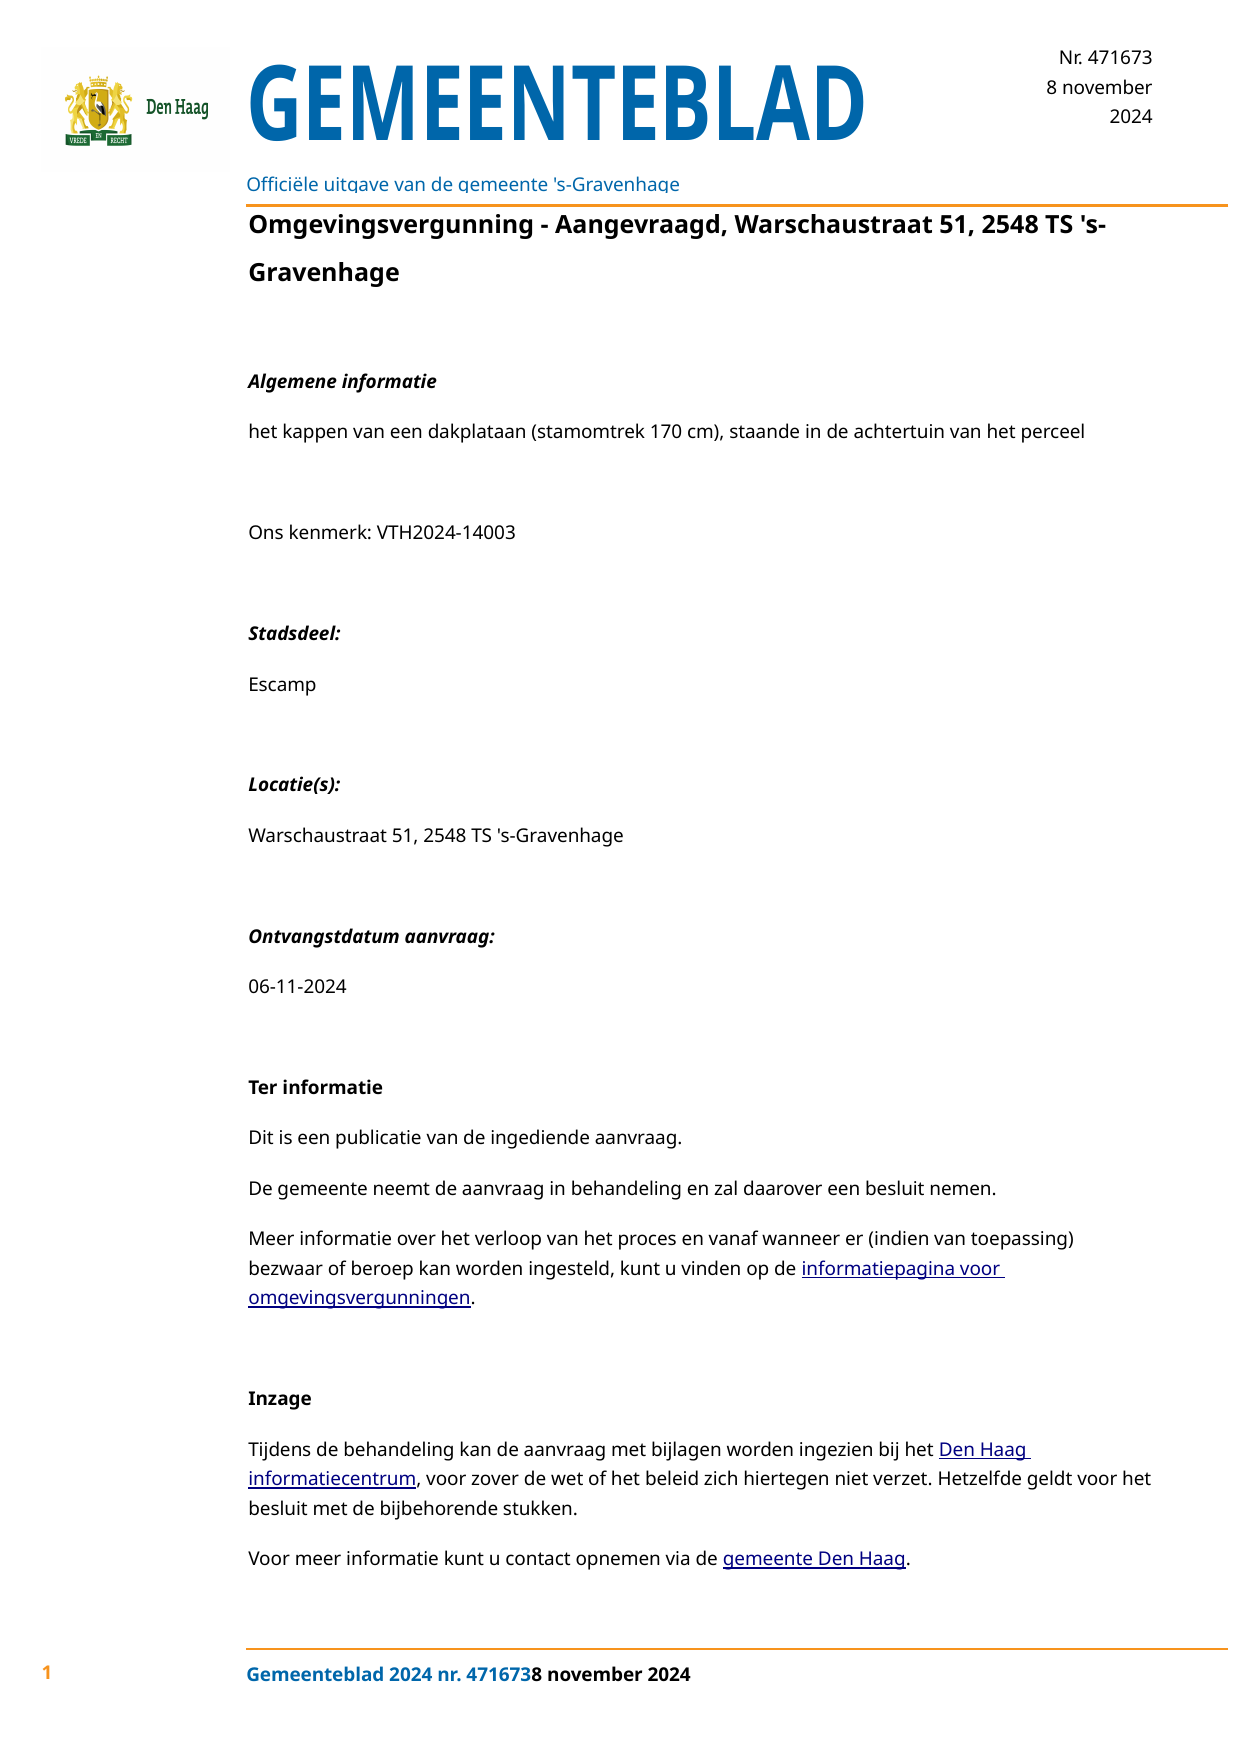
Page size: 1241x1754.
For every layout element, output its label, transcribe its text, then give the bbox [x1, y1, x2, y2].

picture [41, 47, 231, 172]
text Warschaustraat 51, 2548 TS 's-Gravenhage [248, 822, 1152, 848]
text Ons kenmerk: VTH2024-14003 [248, 519, 1152, 545]
text Escamp [248, 671, 1152, 697]
text Meer informatie over het verloop van het proces en vanaf wanneer er (indien van toepassing) bezwaar of beroep kan worden ingesteld, kunt u vinden op de informatiepagina voor omgevingsvergunningen. [248, 1225, 1152, 1310]
text De gemeente neemt de aanvraag in behandeling en zal daarover een besluit nemen. [248, 1175, 1152, 1201]
text Omgevingsvergunning - Aangevraagd, Warschaustraat 51, 2548 TS 's-Gravenhage [248, 207, 1152, 288]
text Ontvangstdatum aanvraag: [248, 923, 1152, 949]
text het kappen van een dakplataan (stamomtrek 170 cm), staande in de achtertuin van het perceel [248, 419, 1152, 444]
text Algemene informatie [248, 368, 1152, 394]
text Inzage [248, 1385, 1152, 1411]
text Voor meer informatie kunt u contact opnemen via de gemeente Den Haag. [248, 1545, 1152, 1571]
text Stadsdeel: [248, 620, 1152, 646]
text 06-11-2024 [248, 973, 1152, 999]
text Tijdens de behandeling kan de aanvraag met bijlagen worden ingezien bij het Den Haag informatiecentrum, voor zover de wet of het beleid zich hiertegen niet verzet. Hetzelfde geldt voor het besluit met de bijbehorende stukken. [248, 1436, 1152, 1521]
text Dit is een publicatie van de ingediende aanvraag. [248, 1124, 1152, 1150]
text Locatie(s): [248, 772, 1152, 797]
text Ter informatie [248, 1074, 1152, 1100]
